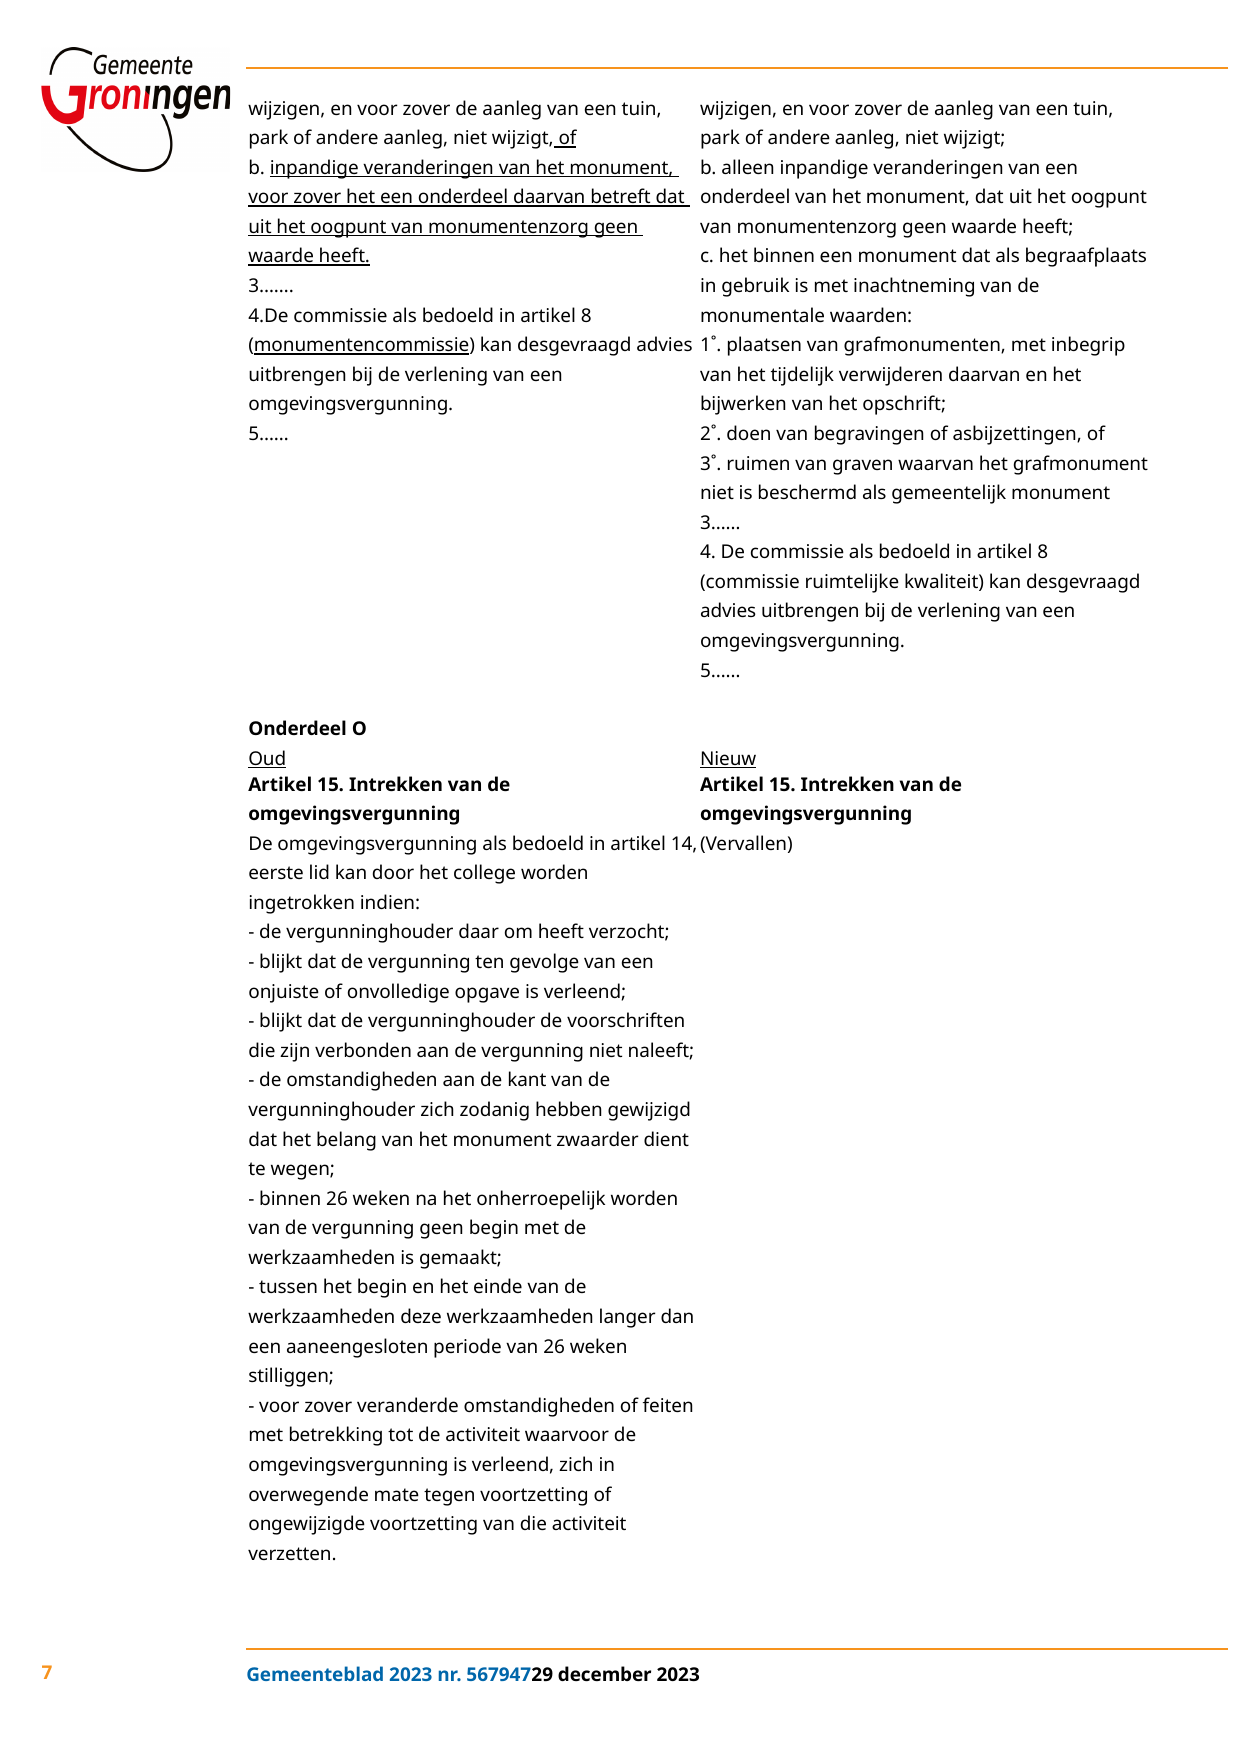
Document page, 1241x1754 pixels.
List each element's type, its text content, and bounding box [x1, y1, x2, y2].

table_cell Artikel 15. Intrekken van de omgevingsvergunning De omgevingsvergunning als bedoeld in artikel 14, eerste lid kan door het college worden ingetrokken indien: - de vergunninghouder daar om heeft verzocht; - blijkt dat de vergunning ten gevolge van een onjuiste of onvolledige opgave is verleend; - blijkt dat de vergunninghouder de voorschriften die zijn verbonden aan de vergunning niet naleeft; - de omstandigheden aan de kant van de vergunninghouder zich zodanig hebben gewijzigd dat het belang van het monument zwaarder dient te wegen; - binnen 26 weken na het onherroepelijk worden van de vergunning geen begin met de werkzaamheden is gemaakt; - tussen het begin en het einde van de werkzaamheden deze werkzaamheden langer dan een aaneengesloten periode van 26 weken stilliggen; - voor zover veranderde omstandigheden of feiten met betrekking tot de activiteit waarvoor de omgevingsvergunning is verleend, zich in overwegende mate tegen voortzetting of ongewijzigde voortzetting van die activiteit verzetten. [248, 771, 700, 1566]
table_header Oud [248, 745, 700, 771]
picture [41, 47, 231, 172]
table_cell Artikel 15. Intrekken van de omgevingsvergunning (Vervallen) [700, 771, 1152, 1566]
text Onderdeel O [248, 715, 1152, 741]
table_header Nieuw [700, 745, 1152, 771]
table_cell wijzigen, en voor zover de aanleg van een tuin, park of andere aanleg, niet wijzigt, of b. inpandige veranderingen van het monument, voor zover het een onderdeel daarvan betreft dat uit het oogpunt van monumentenzorg geen waarde heeft. 3……. 4.De commissie als bedoeld in artikel 8 (monumentencommissie) kan desgevraagd advies uitbrengen bij de verlening van een omgevingsvergunning. 5…… [248, 95, 700, 683]
table_cell wijzigen, en voor zover de aanleg van een tuin, park of andere aanleg, niet wijzigt; b. alleen inpandige veranderingen van een onderdeel van het monument, dat uit het oogpunt van monumentenzorg geen waarde heeft; c. het binnen een monument dat als begraafplaats in gebruik is met inachtneming van de monumentale waarden: 1˚. plaatsen van grafmonumenten, met inbegrip van het tijdelijk verwijderen daarvan en het bijwerken van het opschrift; 2˚. doen van begravingen of asbijzettingen, of 3˚. ruimen van graven waarvan het grafmonument niet is beschermd als gemeentelijk monument 3…… 4. De commissie als bedoeld in artikel 8 (commissie ruimtelijke kwaliteit) kan desgevraagd advies uitbrengen bij de verlening van een omgevingsvergunning. 5…… [700, 95, 1152, 683]
